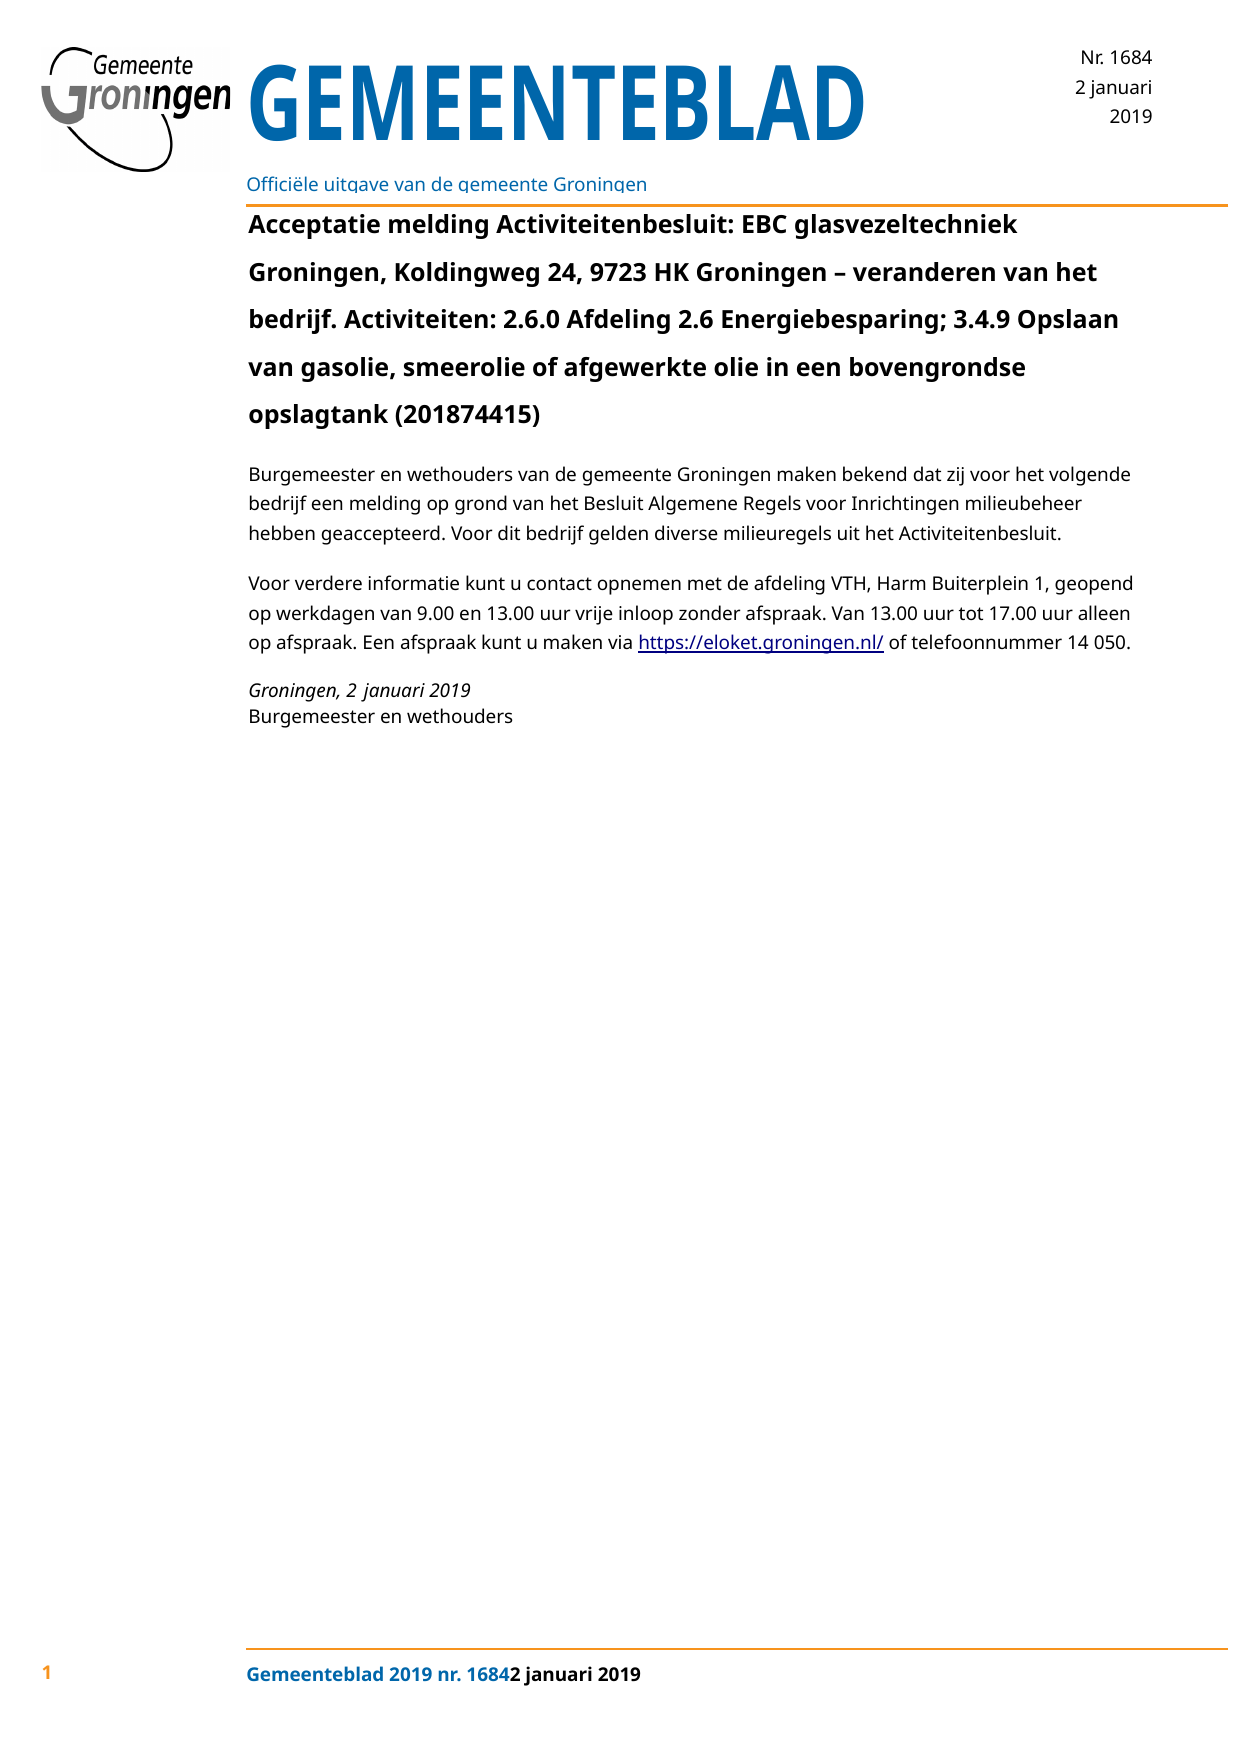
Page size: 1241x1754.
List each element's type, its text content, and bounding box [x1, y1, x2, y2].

picture [41, 47, 231, 172]
text Acceptatie melding Activiteitenbesluit: EBC glasvezeltechniek Groningen, Koldingweg 24, 9723 HK Groningen – veranderen van het bedrijf. Activiteiten: 2.6.0 Afdeling 2.6 Energiebesparing; 3.4.9 Opslaan van gasolie, smeerolie of afgewerkte olie in een bovengrondse opslagtank (201874415) [248, 207, 1152, 431]
text Burgemeester en wethouders van de gemeente Groningen maken bekend dat zij voor het volgende bedrijf een melding op grond van het Besluit Algemene Regels voor Inrichtingen milieubeheer hebben geaccepteerd. Voor dit bedrijf gelden diverse milieuregels uit het Activiteitenbesluit. [248, 461, 1152, 546]
text Voor verdere informatie kunt u contact opnemen met de afdeling VTH, Harm Buiterplein 1, geopend op werkdagen van 9.00 en 13.00 uur vrije inloop zonder afspraak. Van 13.00 uur tot 17.00 uur alleen op afspraak. Een afspraak kunt u maken via https://eloket.groningen.nl/ of telefoonnummer 14 050. [248, 570, 1152, 655]
text Groningen, 2 januari 2019 [248, 677, 1152, 703]
text Burgemeester en wethouders [248, 703, 1152, 729]
